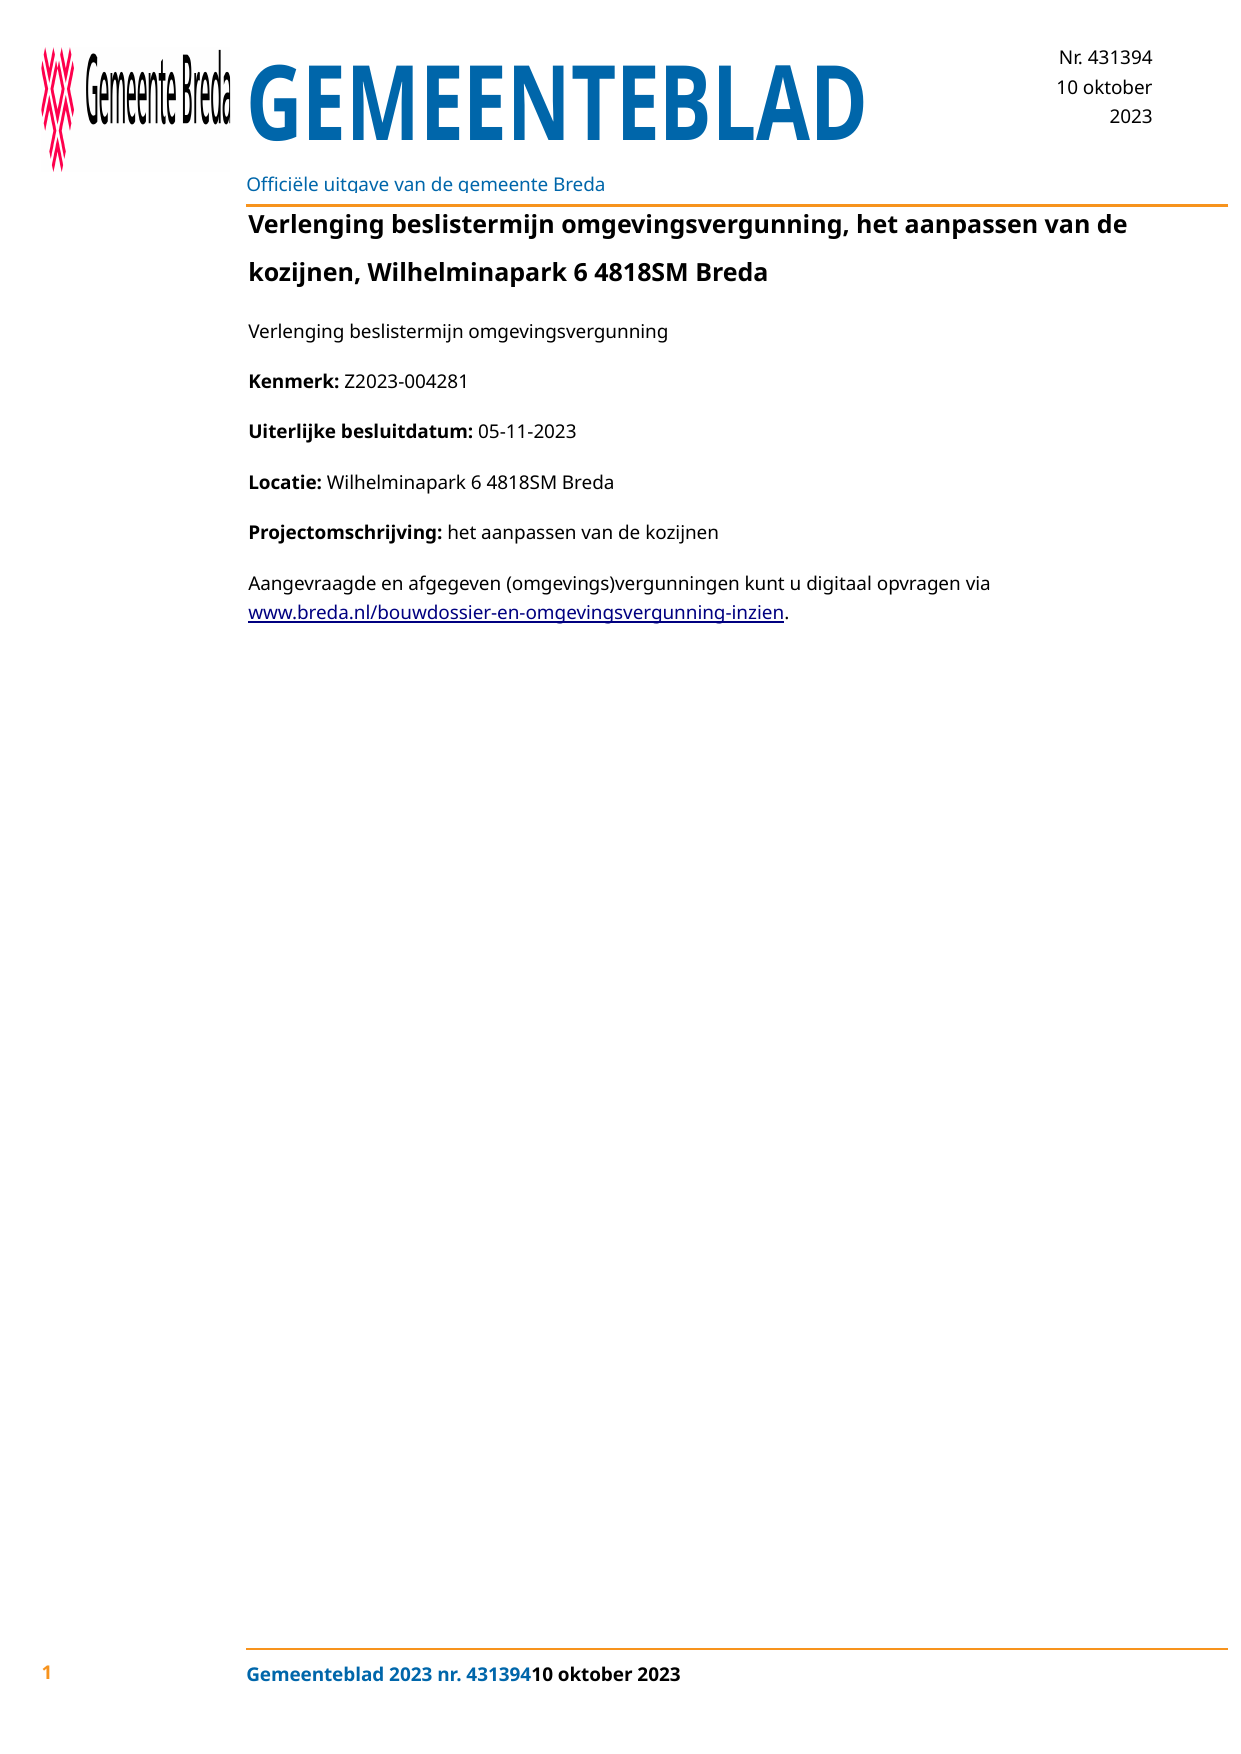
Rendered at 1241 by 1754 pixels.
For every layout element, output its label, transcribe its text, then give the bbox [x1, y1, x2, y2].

text Aangevraagde en afgegeven (omgevings)vergunningen kunt u digitaal opvragen via www.breda.nl/bouwdossier-en-omgevingsvergunning-inzien. [248, 570, 1152, 625]
text Uiterlijke besluitdatum: 05-11-2023 [248, 419, 1152, 444]
text Projectomschrijving: het aanpassen van de kozijnen [248, 519, 1152, 545]
text Locatie: Wilhelminapark 6 4818SM Breda [248, 469, 1152, 495]
text Verlenging beslistermijn omgevingsvergunning, het aanpassen van de kozijnen, Wilhelminapark 6 4818SM Breda [248, 207, 1152, 288]
picture [41, 47, 231, 172]
text Verlenging beslistermijn omgevingsvergunning [248, 318, 1152, 344]
text Kenmerk: Z2023-004281 [248, 368, 1152, 394]
